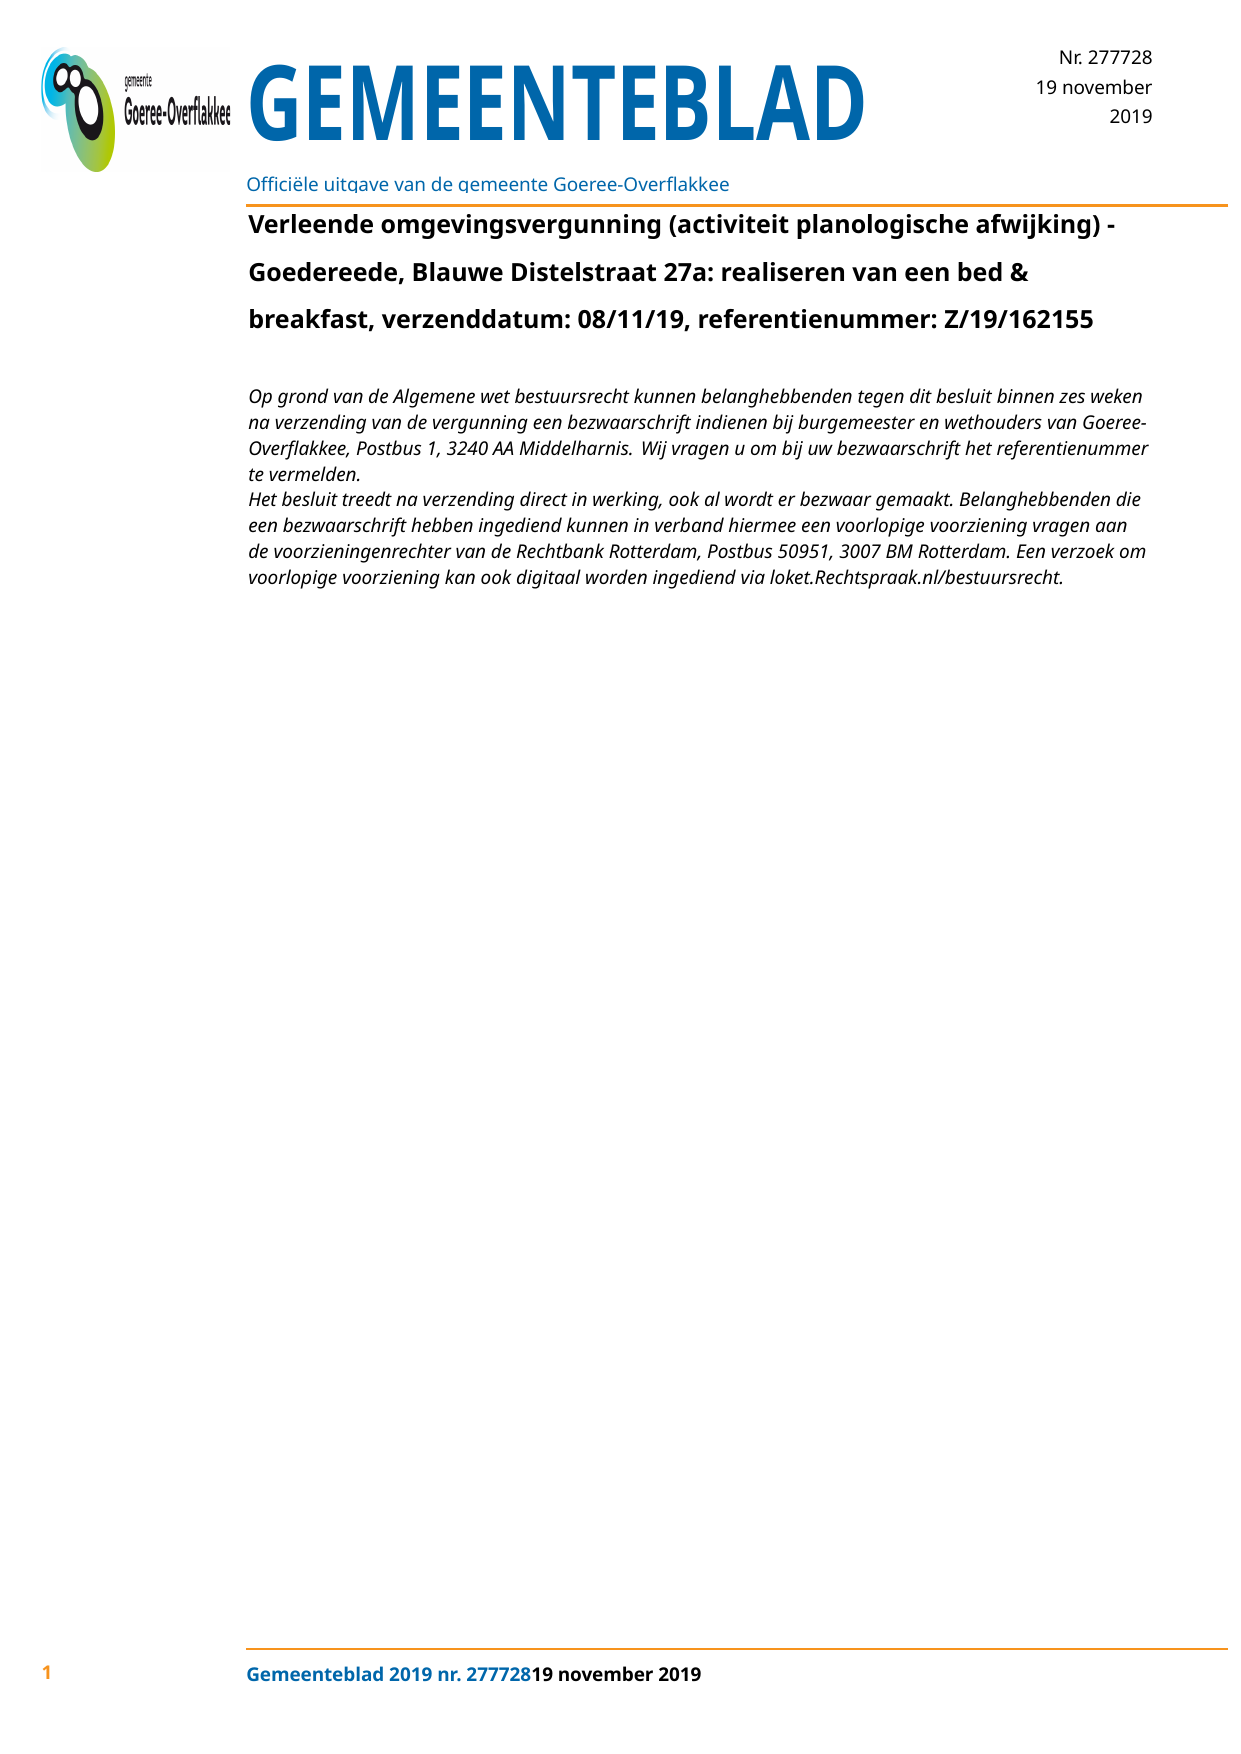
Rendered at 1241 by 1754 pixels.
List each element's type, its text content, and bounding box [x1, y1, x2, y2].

text Verleende omgevingsvergunning (activiteit planologische afwijking) - Goedereede, Blauwe Distelstraat 27a: realiseren van een bed & breakfast, verzenddatum: 08/11/19, referentienummer: Z/19/162155 [248, 207, 1152, 336]
text Op grond van de Algemene wet bestuursrecht kunnen belanghebbenden tegen dit besluit binnen zes weken na verzending van de vergunning een bezwaarschrift indienen bij burgemeester en wethouders van Goeree-Overflakkee, Postbus 1, 3240 AA Middelharnis. Wij vragen u om bij uw bezwaarschrift het referentienummer te vermelden. [248, 384, 1152, 487]
text Het besluit treedt na verzending direct in werking, ook al wordt er bezwaar gemaakt. Belanghebbenden die een bezwaarschrift hebben ingediend kunnen in verband hiermee een voorlopige voorziening vragen aan de voorzieningenrechter van de Rechtbank Rotterdam, Postbus 50951, 3007 BM Rotterdam. Een verzoek om voorlopige voorziening kan ook digitaal worden ingediend via loket.Rechtspraak.nl/bestuursrecht. [248, 487, 1152, 589]
picture [41, 47, 231, 172]
